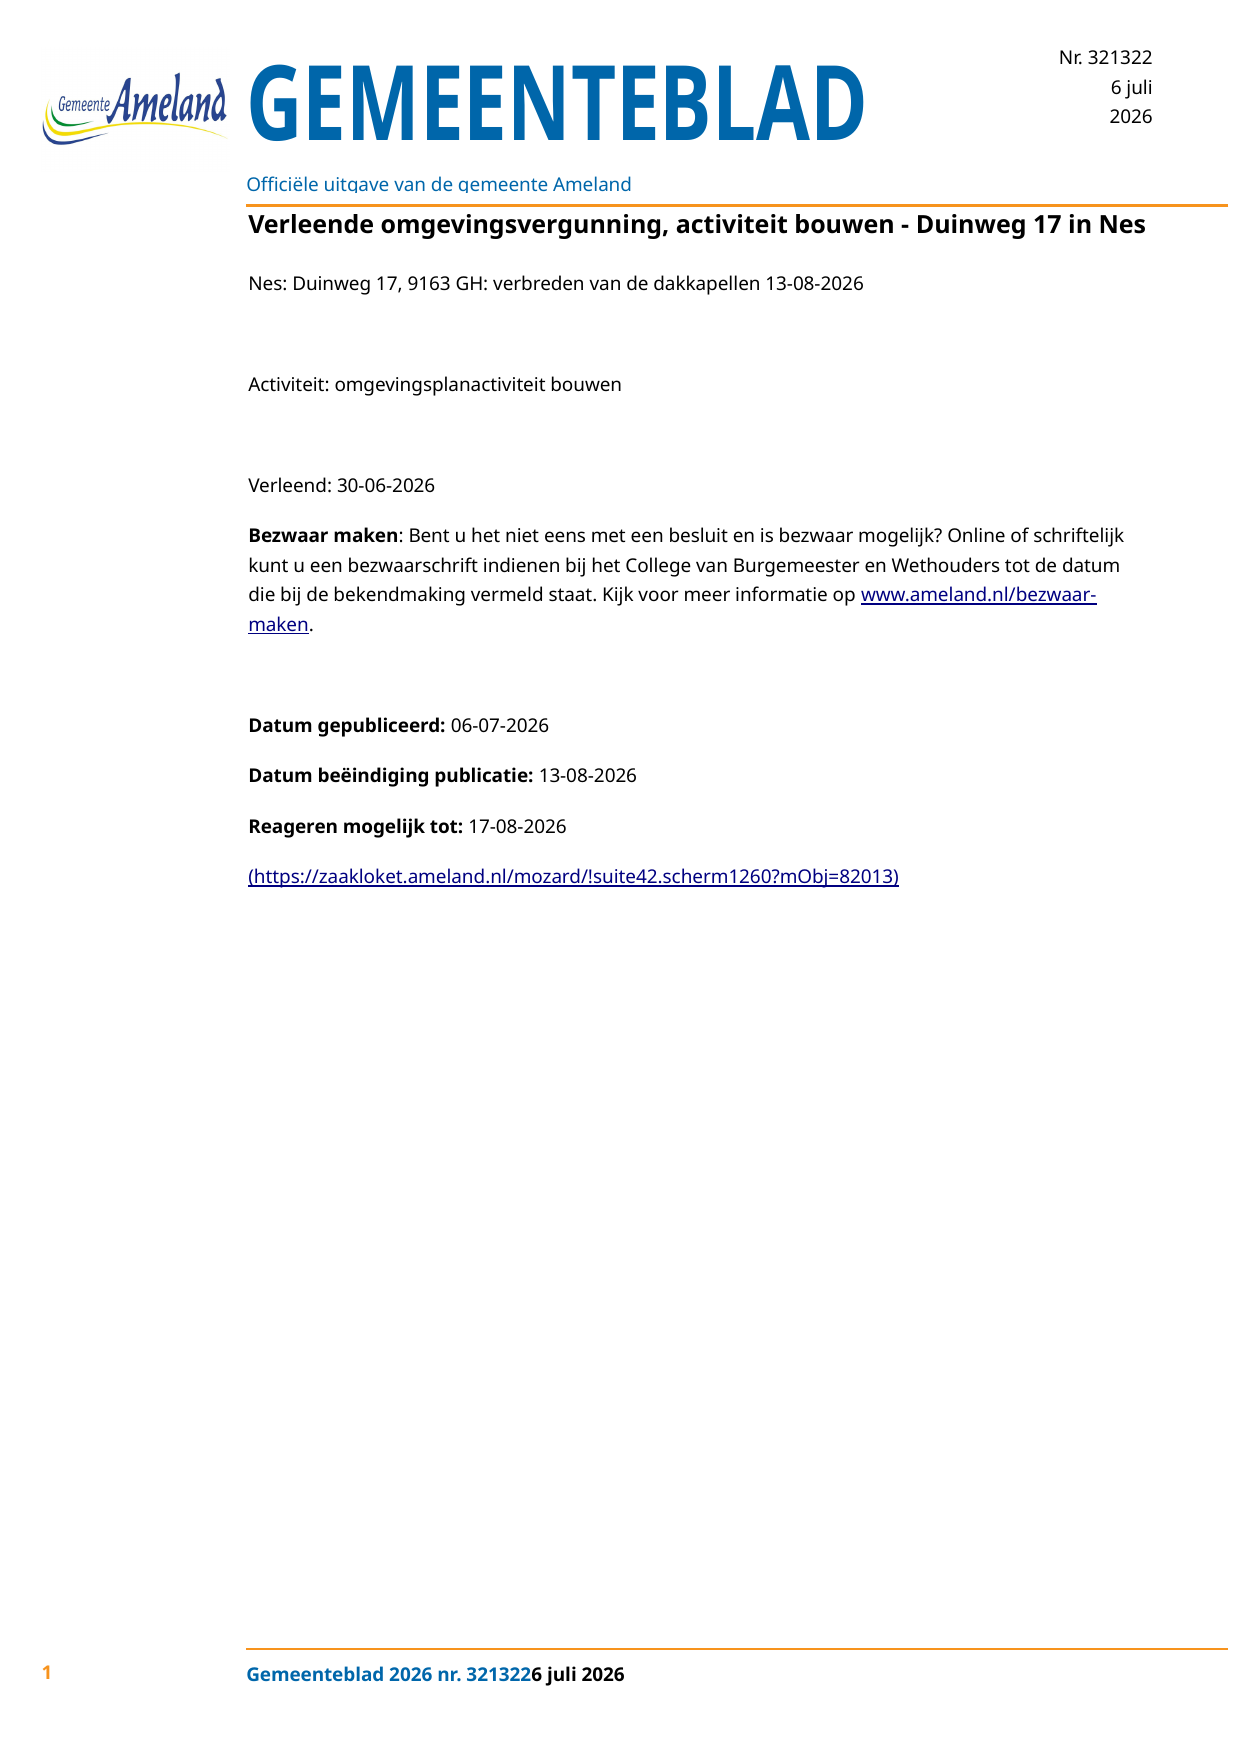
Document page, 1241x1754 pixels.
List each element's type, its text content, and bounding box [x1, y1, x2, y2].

text Bezwaar maken: Bent u het niet eens met een besluit en is bezwaar mogelijk? Online of schriftelijk kunt u een bezwaarschrift indienen bij het College van Burgemeester en Wethouders tot de datum die bij de bekendmaking vermeld staat. Kijk voor meer informatie op www.ameland.nl/bezwaar-maken. [248, 522, 1152, 637]
text Verleende omgevingsvergunning, activiteit bouwen - Duinweg 17 in Nes [248, 207, 1152, 241]
text (https://zaakloket.ameland.nl/mozard/!suite42.scherm1260?mObj=82013) [248, 863, 1152, 889]
text Datum gepubliceerd: 06-07-2026 [248, 712, 1152, 738]
text Activiteit: omgevingsplanactiviteit bouwen [248, 371, 1152, 397]
text Verleend: 30-06-2026 [248, 472, 1152, 498]
text Datum beëindiging publicatie: 13-08-2026 [248, 762, 1152, 788]
text Nes: Duinweg 17, 9163 GH: verbreden van de dakkapellen 13-08-2026 [248, 270, 1152, 296]
text Reageren mogelijk tot: 17-08-2026 [248, 813, 1152, 838]
picture [41, 47, 231, 172]
